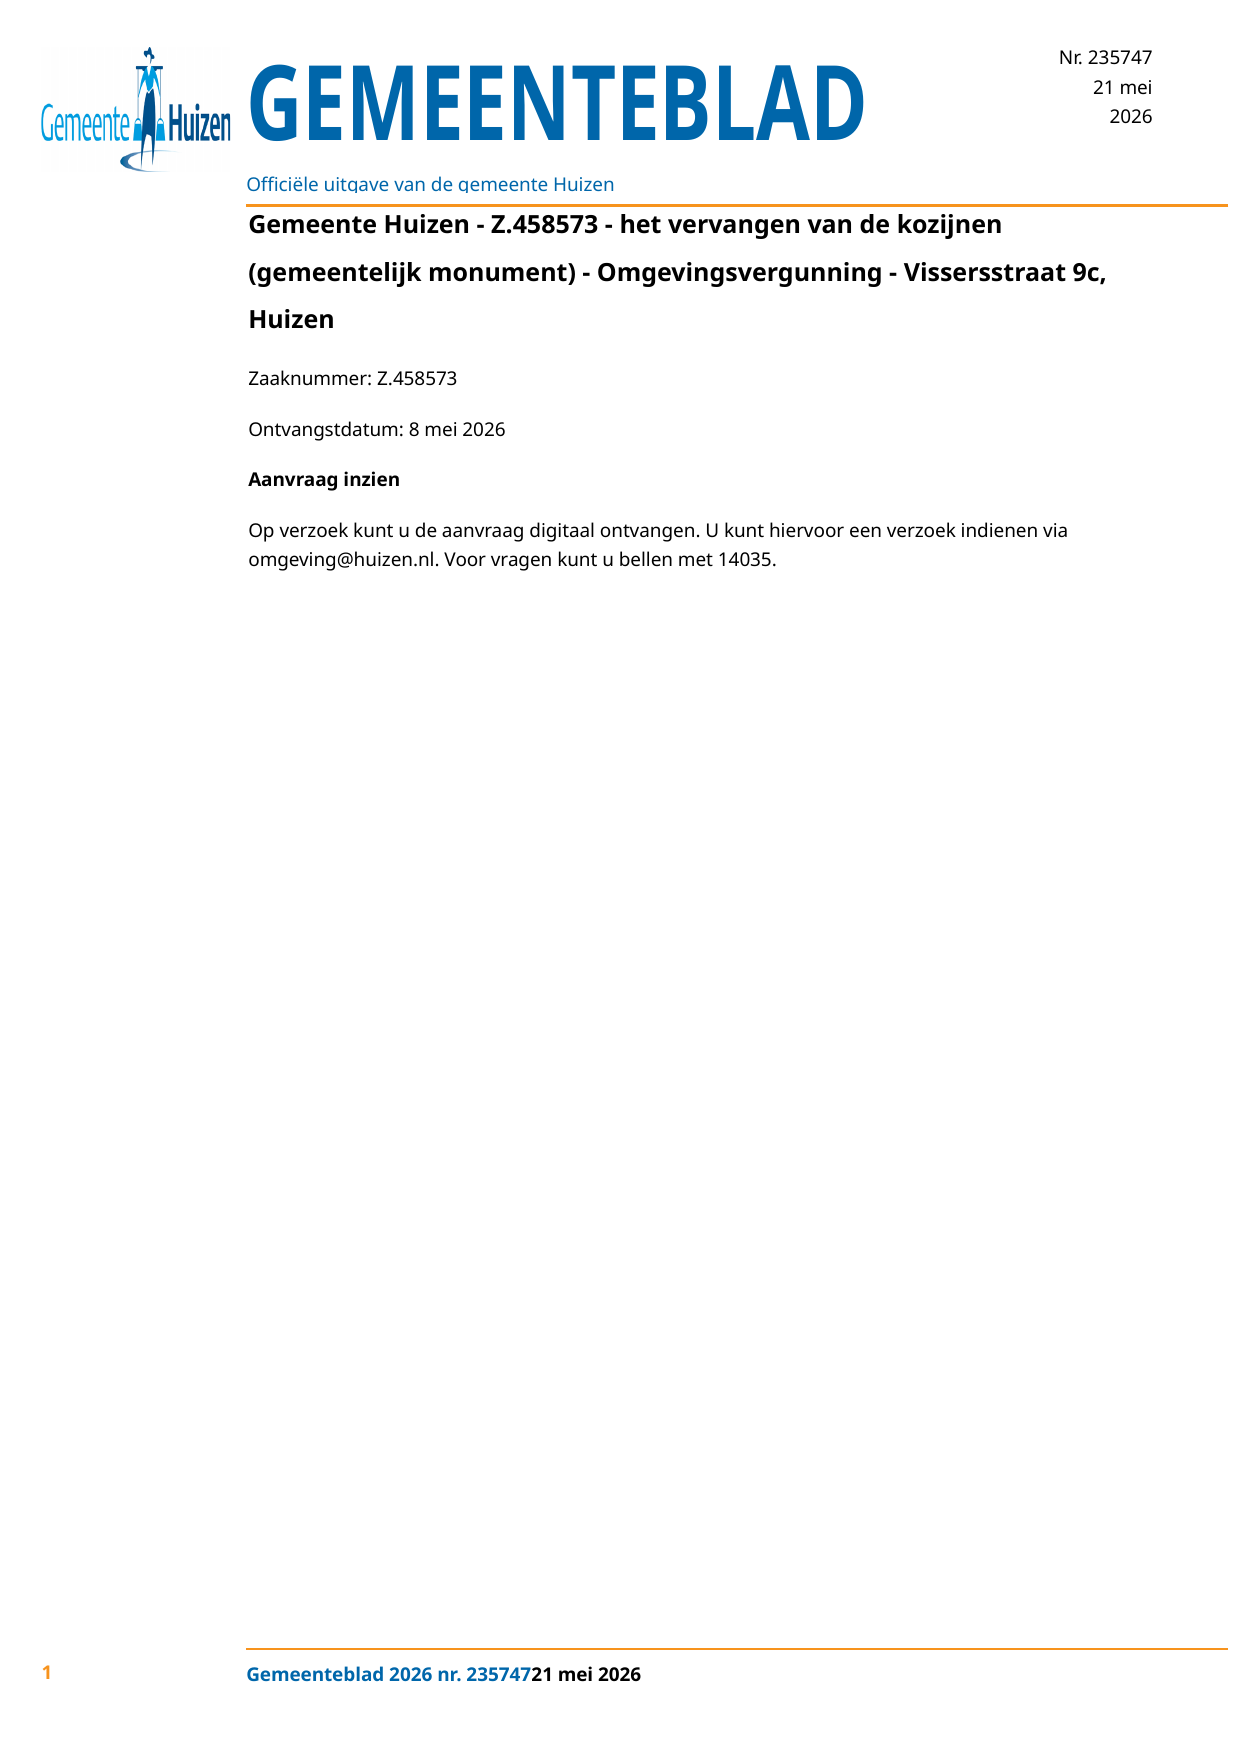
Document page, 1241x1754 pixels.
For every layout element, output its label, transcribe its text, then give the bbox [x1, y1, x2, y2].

text Zaaknummer: Z.458573 [248, 366, 1152, 391]
text Ontvangstdatum: 8 mei 2026 [248, 416, 1152, 442]
text Op verzoek kunt u de aanvraag digitaal ontvangen. U kunt hiervoor een verzoek indienen via omgeving@huizen.nl. Voor vragen kunt u bellen met 14035. [248, 517, 1152, 572]
text Aanvraag inzien [248, 466, 1152, 492]
picture [41, 47, 231, 172]
text Gemeente Huizen - Z.458573 - het vervangen van de kozijnen (gemeentelijk monument) - Omgevingsvergunning - Vissersstraat 9c, Huizen [248, 207, 1152, 336]
